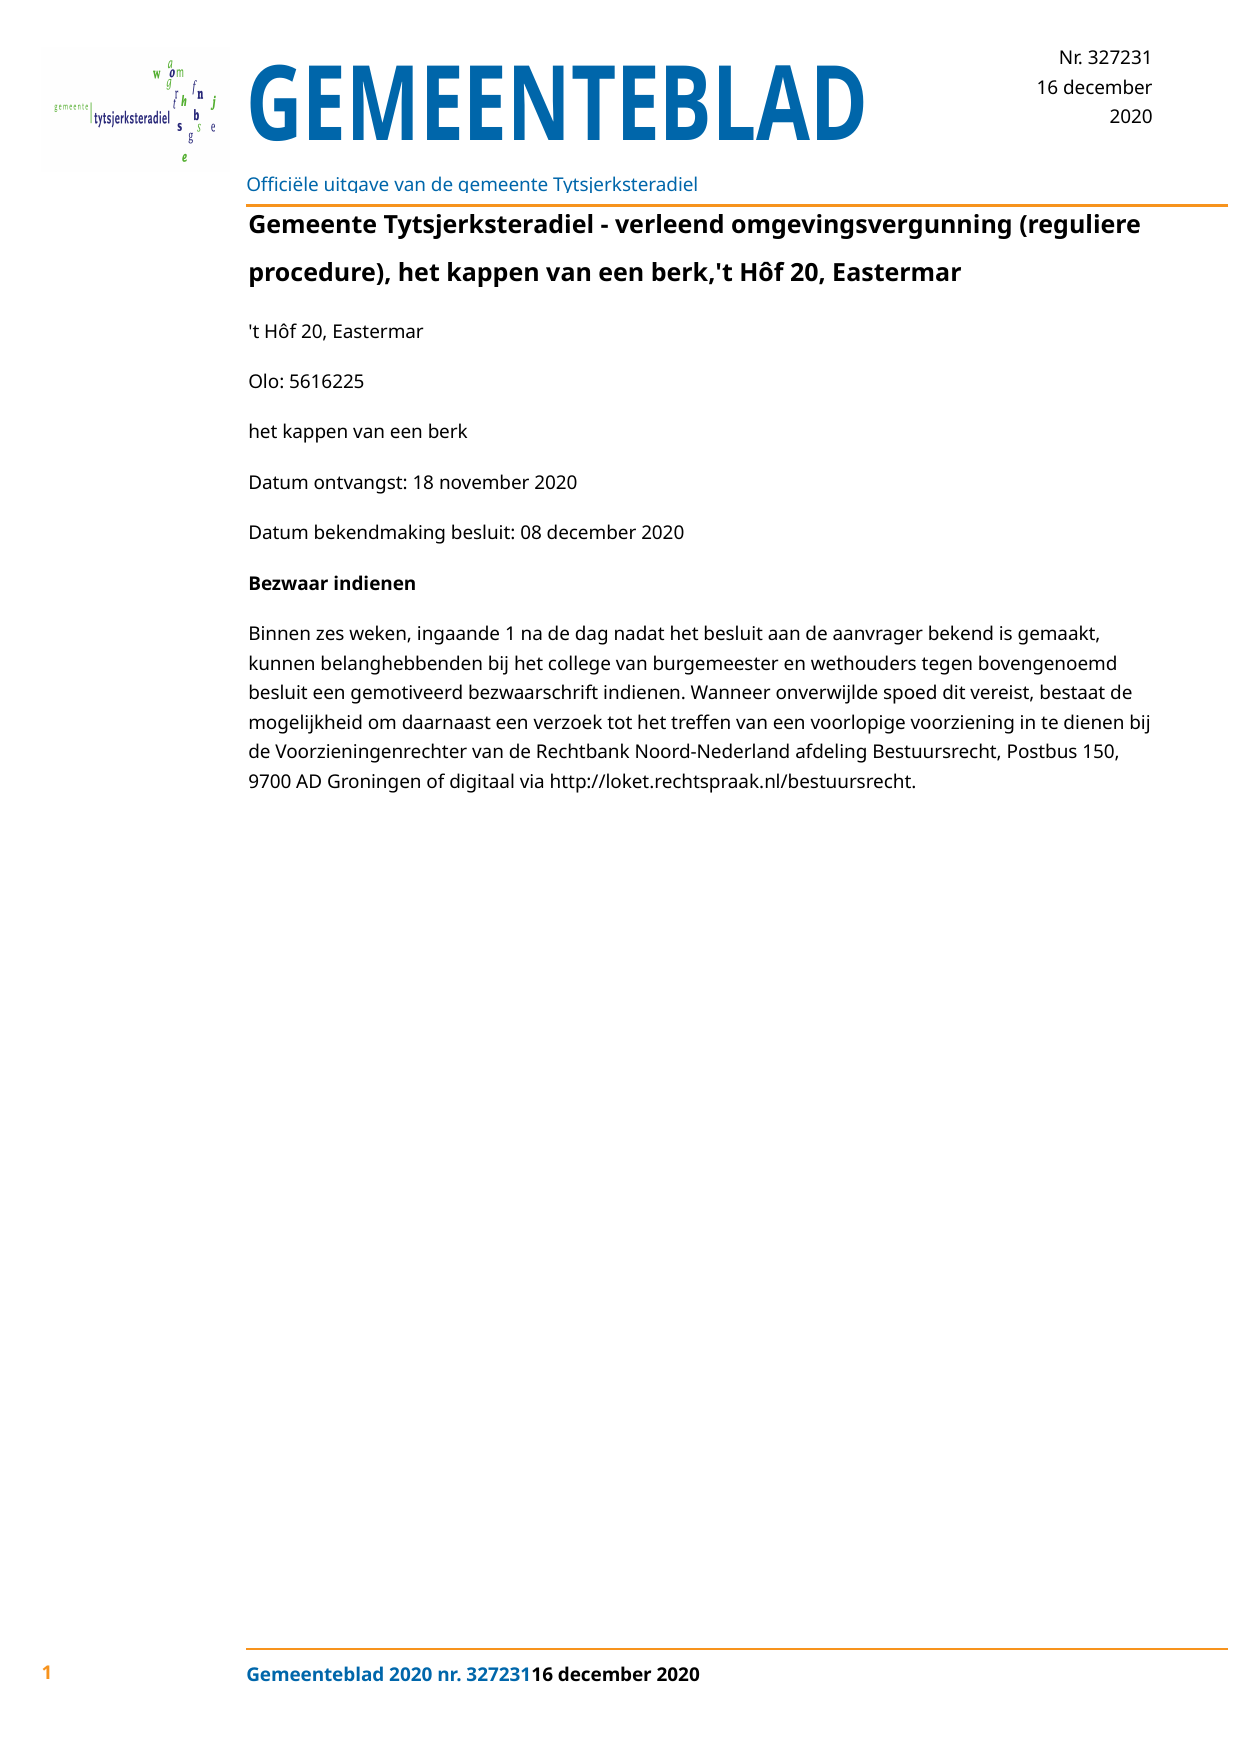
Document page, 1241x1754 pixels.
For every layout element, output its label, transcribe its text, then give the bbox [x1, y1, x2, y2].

text het kappen van een berk [248, 419, 1152, 444]
text 't Hôf 20, Eastermar [248, 318, 1152, 344]
text Datum bekendmaking besluit: 08 december 2020 [248, 519, 1152, 545]
text Gemeente Tytsjerksteradiel - verleend omgevingsvergunning (reguliere procedure), het kappen van een berk,'t Hôf 20, Eastermar [248, 207, 1152, 288]
picture [41, 47, 231, 172]
text Bezwaar indienen [248, 570, 1152, 596]
text Datum ontvangst: 18 november 2020 [248, 469, 1152, 495]
text Olo: 5616225 [248, 368, 1152, 394]
text Binnen zes weken, ingaande 1 na de dag nadat het besluit aan de aanvrager bekend is gemaakt, kunnen belanghebbenden bij het college van burgemeester en wethouders tegen bovengenoemd besluit een gemotiveerd bezwaarschrift indienen. Wanneer onverwijlde spoed dit vereist, bestaat de mogelijkheid om daarnaast een verzoek tot het treffen van een voorlopige voorziening in te dienen bij de Voorzieningenrechter van de Rechtbank Noord-Nederland afdeling Bestuursrecht, Postbus 150, 9700 AD Groningen of digitaal via http://loket.rechtspraak.nl/bestuursrecht. [248, 620, 1152, 794]
